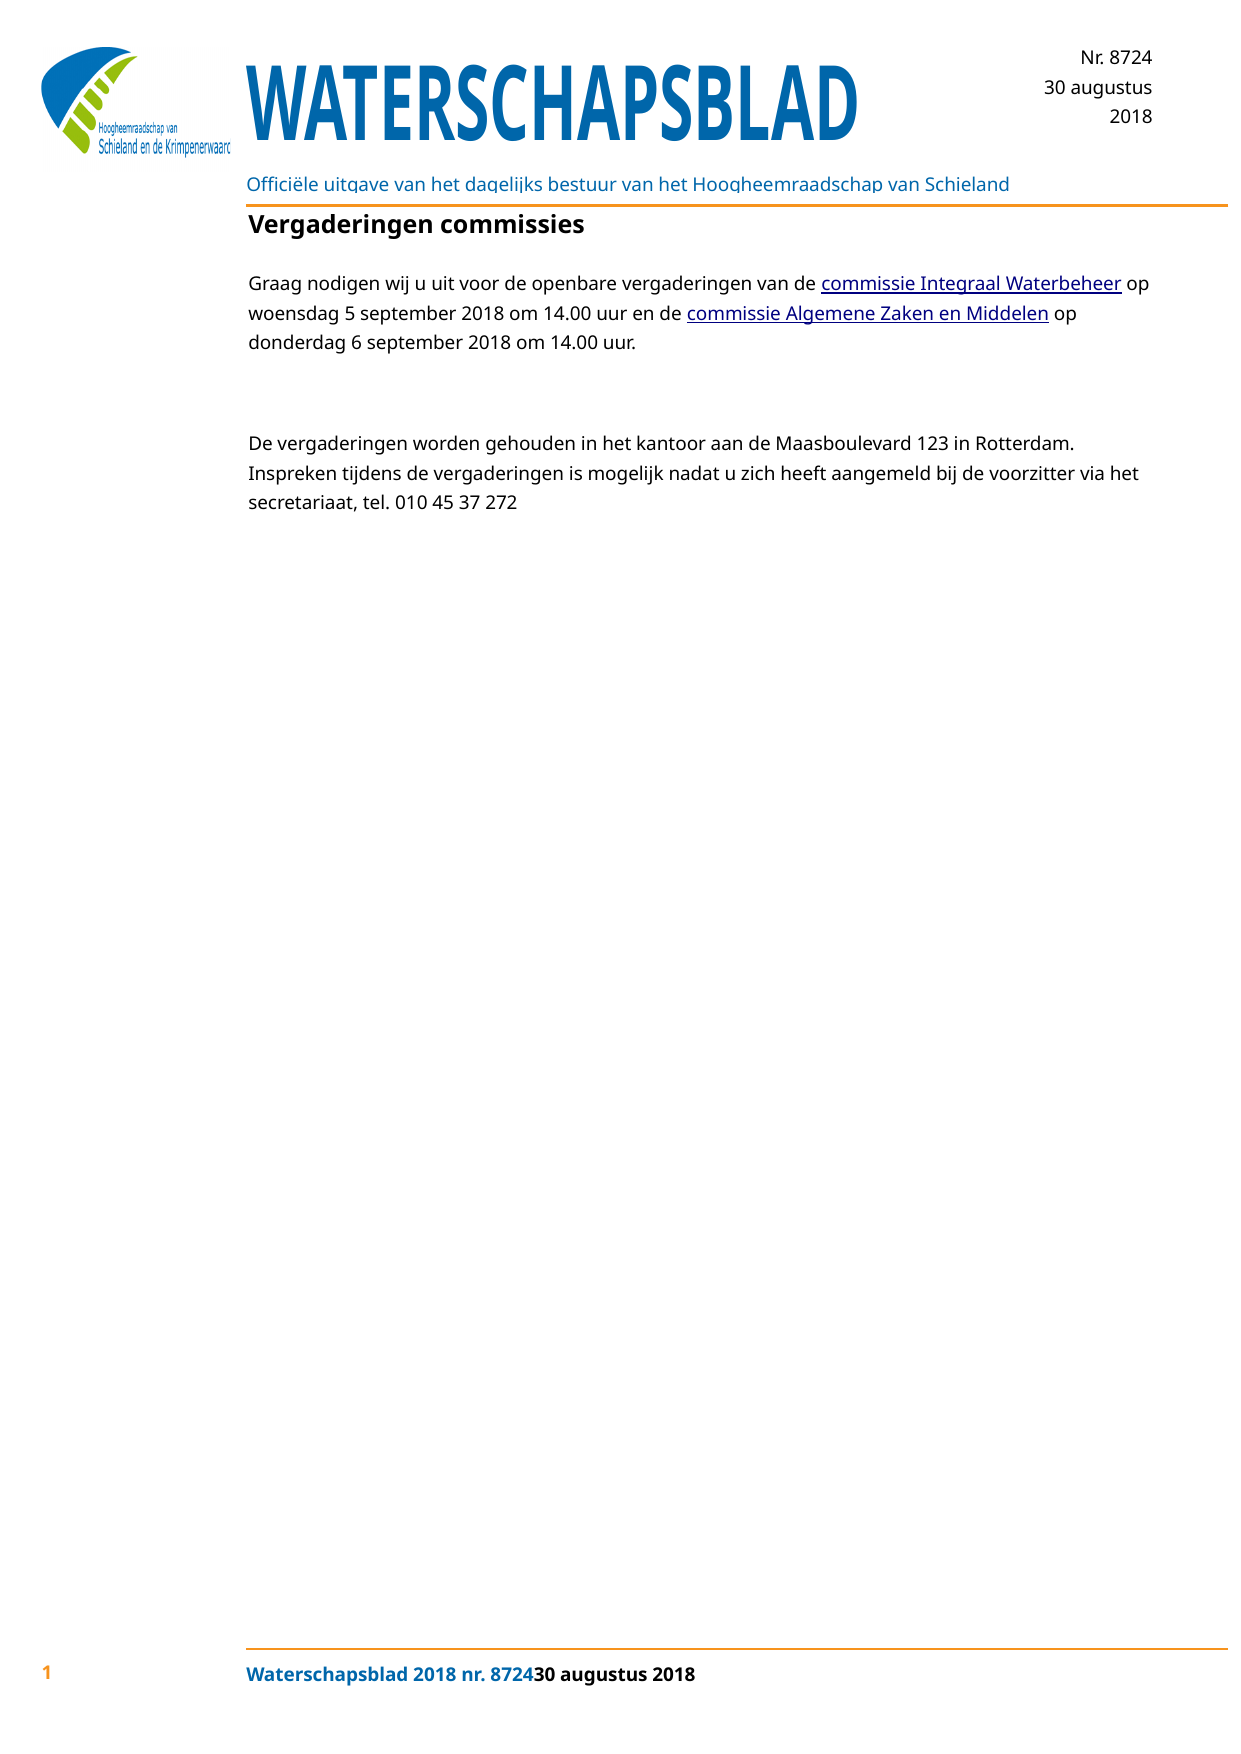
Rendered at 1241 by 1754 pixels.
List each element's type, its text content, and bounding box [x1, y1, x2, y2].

text Vergaderingen commissies [248, 207, 1152, 241]
text Graag nodigen wij u uit voor de openbare vergaderingen van de commissie Integraal Waterbeheer op woensdag 5 september 2018 om 14.00 uur en de commissie Algemene Zaken en Middelen op donderdag 6 september 2018 om 14.00 uur. [248, 270, 1152, 355]
text De vergaderingen worden gehouden in het kantoor aan de Maasboulevard 123 in Rotterdam. Inspreken tijdens de vergaderingen is mogelijk nadat u zich heeft aangemeld bij de voorzitter via het secretariaat, tel. 010 45 37 272 [248, 430, 1152, 515]
picture [41, 47, 231, 172]
